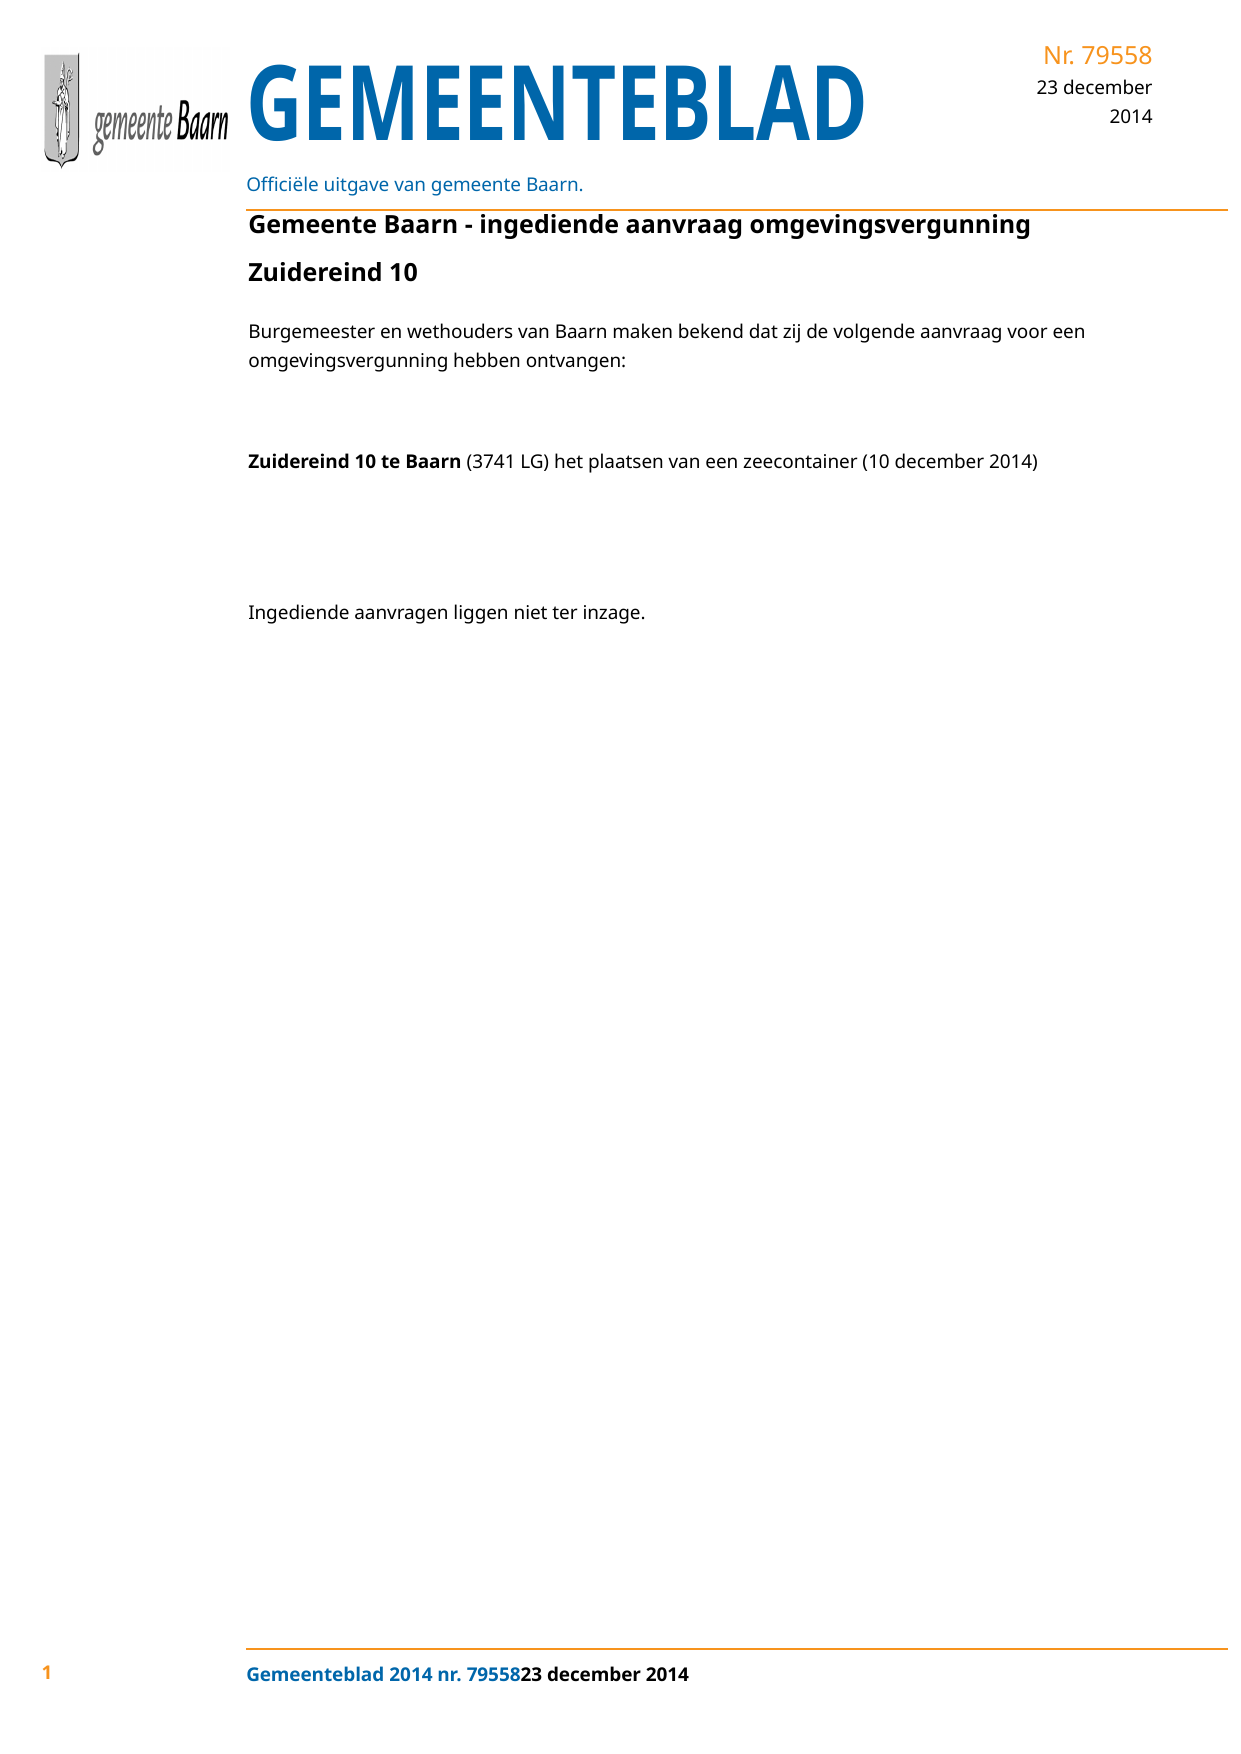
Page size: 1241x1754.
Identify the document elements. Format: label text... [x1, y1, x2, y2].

picture [41, 47, 231, 172]
text Burgemeester en wethouders van Baarn maken bekend dat zij de volgende aanvraag voor een omgevingsvergunning hebben ontvangen: [248, 318, 1152, 373]
text Zuidereind 10 te Baarn (3741 LG) het plaatsen van een zeecontainer (10 december 2014) [248, 448, 1152, 474]
text Ingediende aanvragen liggen niet ter inzage. [248, 599, 1152, 625]
text Gemeente Baarn - ingediende aanvraag omgevingsvergunning Zuidereind 10 [248, 211, 1152, 288]
